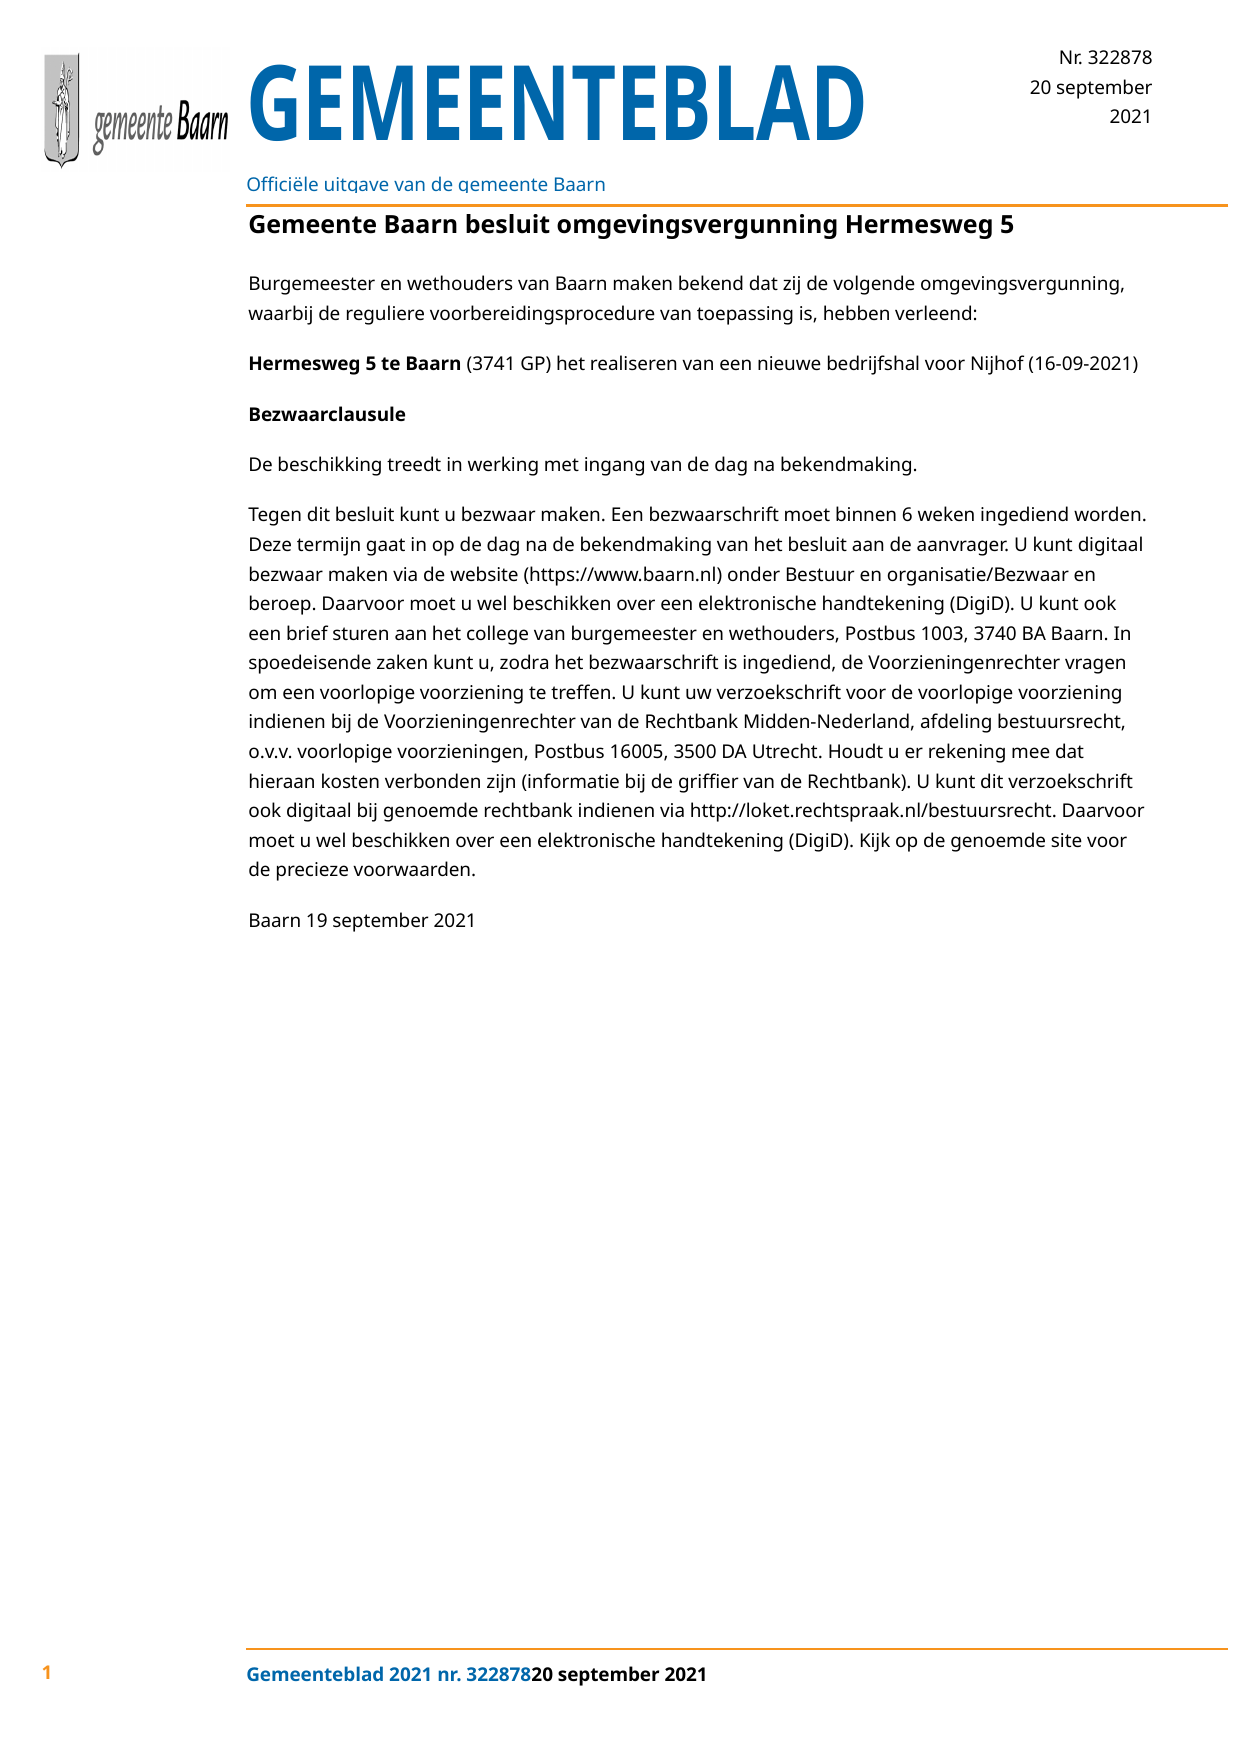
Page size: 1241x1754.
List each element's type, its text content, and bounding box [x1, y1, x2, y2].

text Burgemeester en wethouders van Baarn maken bekend dat zij de volgende omgevingsvergunning, waarbij de reguliere voorbereidingsprocedure van toepassing is, hebben verleend: [248, 270, 1152, 326]
text Hermesweg 5 te Baarn (3741 GP) het realiseren van een nieuwe bedrijfshal voor Nijhof (16-09-2021) [248, 350, 1152, 376]
text Tegen dit besluit kunt u bezwaar maken. Een bezwaarschrift moet binnen 6 weken ingediend worden. Deze termijn gaat in op de dag na de bekendmaking van het besluit aan de aanvrager. U kunt digitaal bezwaar maken via de website (https://www.baarn.nl) onder Bestuur en organisatie/Bezwaar en beroep. Daarvoor moet u wel beschikken over een elektronische handtekening (DigiD). U kunt ook een brief sturen aan het college van burgemeester en wethouders, Postbus 1003, 3740 BA Baarn. In spoedeisende zaken kunt u, zodra het bezwaarschrift is ingediend, de Voorzieningenrechter vragen om een voorlopige voorziening te treffen. U kunt uw verzoekschrift voor de voorlopige voorziening indienen bij de Voorzieningenrechter van de Rechtbank Midden-Nederland, afdeling bestuursrecht, o.v.v. voorlopige voorzieningen, Postbus 16005, 3500 DA Utrecht. Houdt u er rekening mee dat hieraan kosten verbonden zijn (informatie bij de griffier van de Rechtbank). U kunt dit verzoekschrift ook digitaal bij genoemde rechtbank indienen via http://loket.rechtspraak.nl/bestuursrecht. Daarvoor moet u wel beschikken over een elektronische handtekening (DigiD). Kijk op de genoemde site voor de precieze voorwaarden. [248, 502, 1152, 882]
text Baarn 19 september 2021 [248, 907, 1152, 933]
text Gemeente Baarn besluit omgevingsvergunning Hermesweg 5 [248, 207, 1152, 241]
text De beschikking treedt in werking met ingang van de dag na bekendmaking. [248, 451, 1152, 477]
picture [41, 47, 231, 172]
text Bezwaarclausule [248, 401, 1152, 426]
